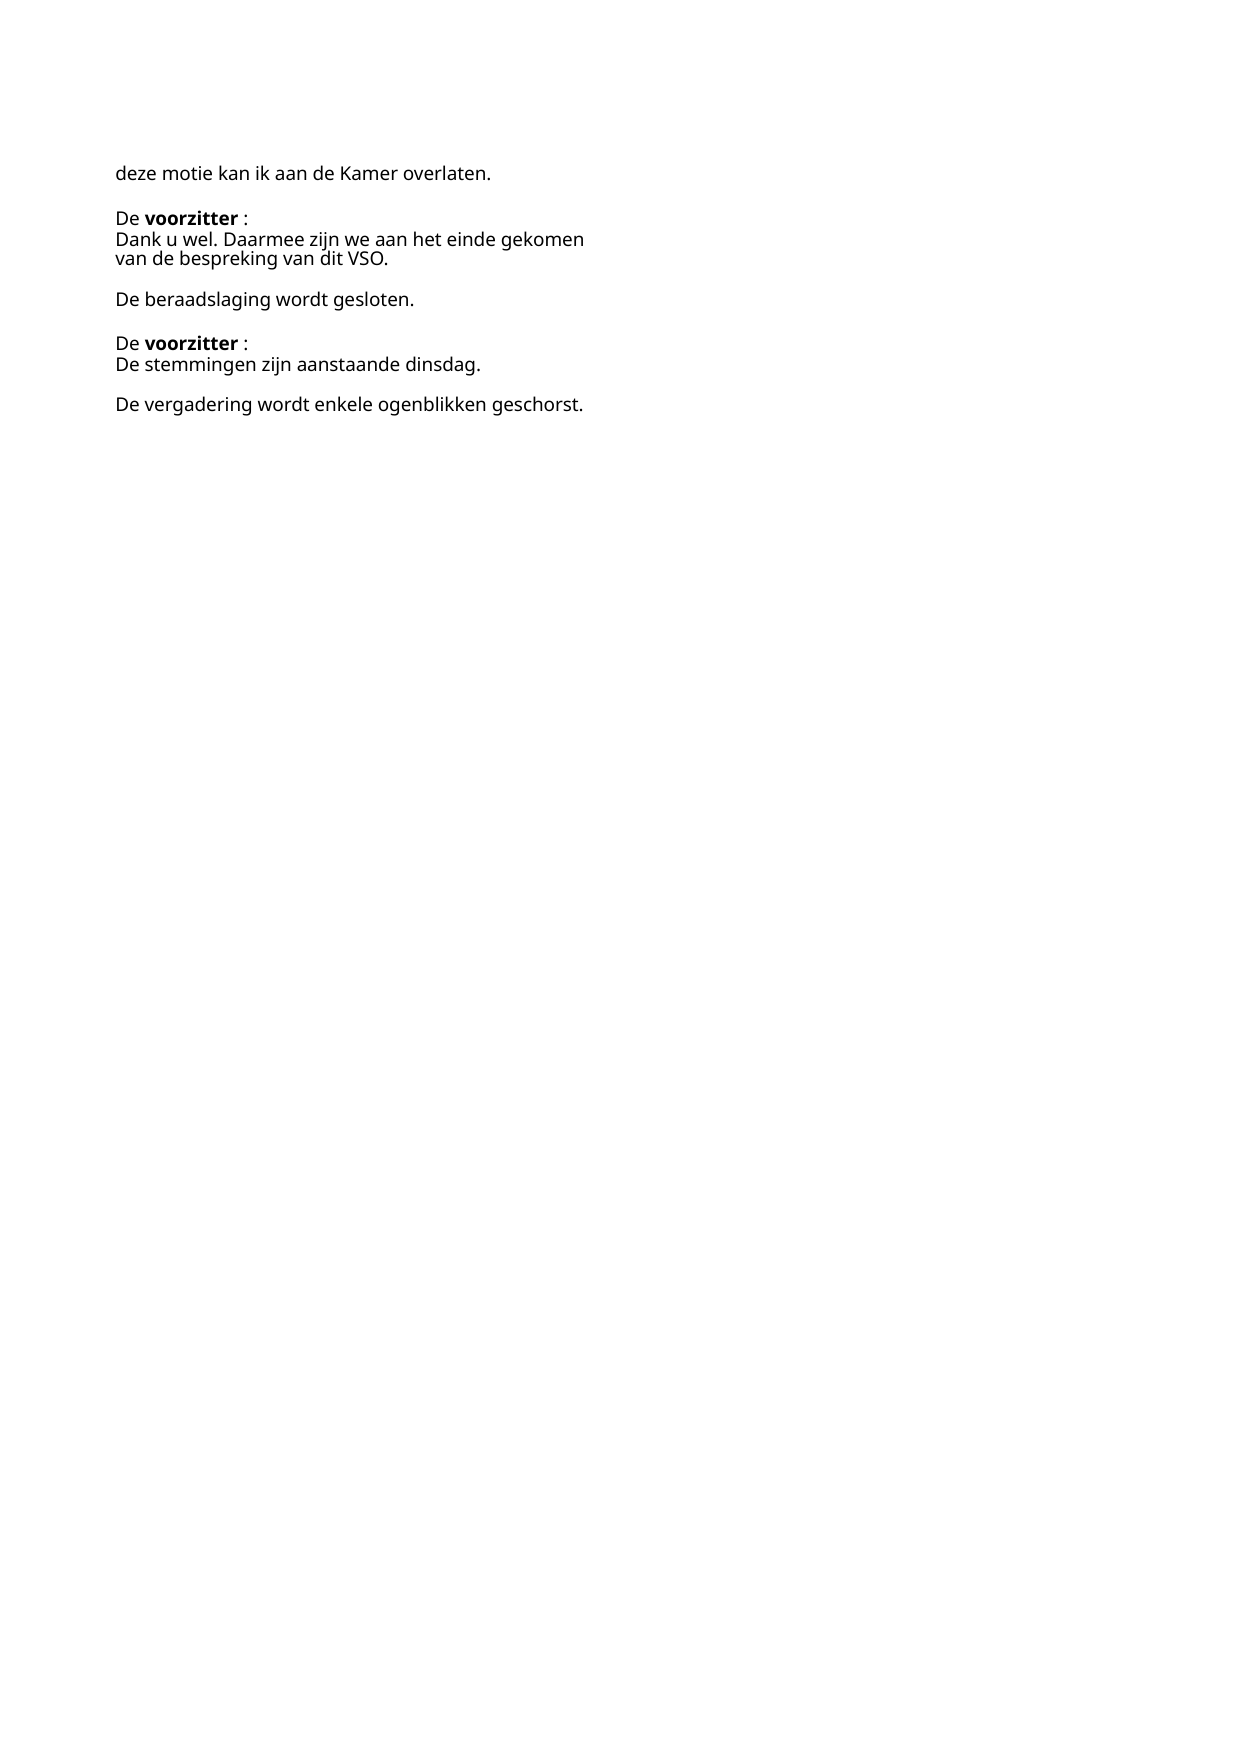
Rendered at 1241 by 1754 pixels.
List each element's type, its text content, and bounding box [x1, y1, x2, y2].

text De voorzitter : [115, 205, 605, 231]
text De vergadering wordt enkele ogenblikken geschorst. [115, 396, 605, 416]
text De stemmingen zijn aanstaande dinsdag. [115, 356, 605, 376]
text De beraadslaging wordt gesloten. [115, 291, 605, 310]
text De voorzitter : [115, 331, 605, 356]
text Dank u wel. Daarmee zijn we aan het einde gekomen van de bespreking van dit VSO. [115, 231, 605, 270]
text deze motie kan ik aan de Kamer overlaten. [115, 165, 605, 184]
